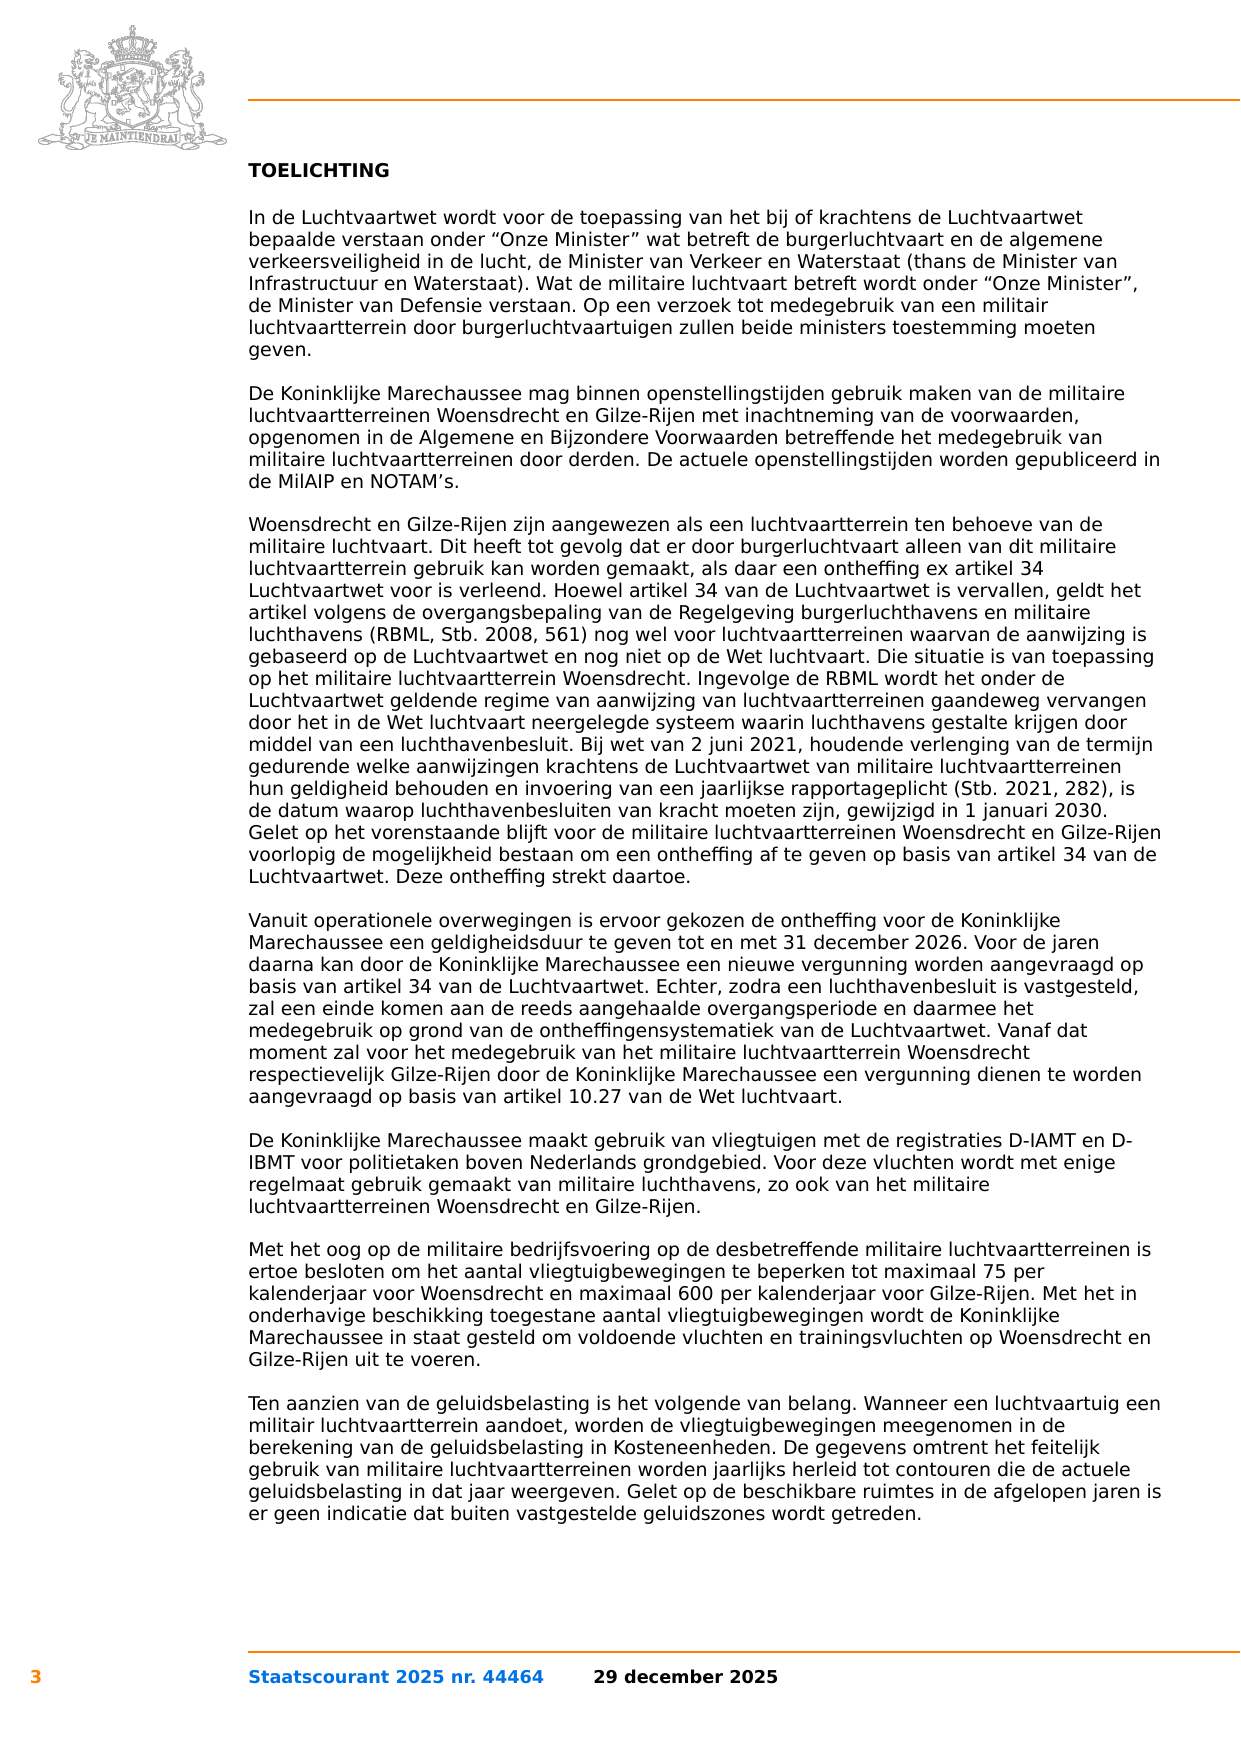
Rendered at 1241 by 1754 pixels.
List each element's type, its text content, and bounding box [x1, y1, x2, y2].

picture [38, 25, 227, 150]
subtitle TOELICHTING [248, 160, 1163, 182]
text Vanuit operationele overwegingen is ervoor gekozen de ontheffing voor de Koninklijke Marechaussee een geldigheidsduur te geven tot en met 31 december 2026. Voor de jaren daarna kan door de Koninklijke Marechaussee een nieuwe vergunning worden aangevraagd op basis van artikel 34 van de Luchtvaartwet. Echter, zodra een luchthavenbesluit is vastgesteld, zal een einde komen aan de reeds aangehaalde overgangsperiode en daarmee het medegebruik op grond van de ontheffingensystematiek van de Luchtvaartwet. Vanaf dat moment zal voor het medegebruik van het militaire luchtvaartterrein Woensdrecht respectievelijk Gilze-Rijen door de Koninklijke Marechaussee een vergunning dienen te worden aangevraagd op basis van artikel 10.27 van de Wet luchtvaart. [248, 910, 1163, 1108]
text In de Luchtvaartwet wordt voor de toepassing van het bij of krachtens de Luchtvaartwet bepaalde verstaan onder “Onze Minister” wat betreft de burgerluchtvaart en de algemene verkeersveiligheid in de lucht, de Minister van Verkeer en Waterstaat (thans de Minister van Infrastructuur en Waterstaat). Wat de militaire luchtvaart betreft wordt onder “Onze Minister”, de Minister van Defensie verstaan. Op een verzoek tot medegebruik van een militair luchtvaartterrein door burgerluchtvaartuigen zullen beide ministers toestemming moeten geven. [248, 207, 1163, 361]
text De Koninklijke Marechaussee maakt gebruik van vliegtuigen met de registraties D-IAMT en D-IBMT voor politietaken boven Nederlands grondgebied. Voor deze vluchten wordt met enige regelmaat gebruik gemaakt van militaire luchthavens, zo ook van het militaire luchtvaartterreinen Woensdrecht en Gilze-Rijen. [248, 1129, 1163, 1217]
text De Koninklijke Marechaussee mag binnen openstellingstijden gebruik maken van de militaire luchtvaartterreinen Woensdrecht en Gilze-Rijen met inachtneming van de voorwaarden, opgenomen in de Algemene en Bijzondere Voorwaarden betreffende het medegebruik van militaire luchtvaartterreinen door derden. De actuele openstellingstijden worden gepubliceerd in de MilAIP en NOTAM’s. [248, 383, 1163, 492]
text Ten aanzien van de geluidsbelasting is het volgende van belang. Wanneer een luchtvaartuig een militair luchtvaartterrein aandoet, worden de vliegtuigbewegingen meegenomen in de berekening van de geluidsbelasting in Kosteneenheden. De gegevens omtrent het feitelijk gebruik van militaire luchtvaartterreinen worden jaarlijks herleid tot contouren die de actuele geluidsbelasting in dat jaar weergeven. Gelet op de beschikbare ruimtes in de afgelopen jaren is er geen indicatie dat buiten vastgestelde geluidszones wordt getreden. [248, 1393, 1163, 1525]
text Met het oog op de militaire bedrijfsvoering op de desbetreffende militaire luchtvaartterreinen is ertoe besloten om het aantal vliegtuigbewegingen te beperken tot maximaal 75 per kalenderjaar voor Woensdrecht en maximaal 600 per kalenderjaar voor Gilze-Rijen. Met het in onderhavige beschikking toegestane aantal vliegtuigbewegingen wordt de Koninklijke Marechaussee in staat gesteld om voldoende vluchten en trainingsvluchten op Woensdrecht en Gilze-Rijen uit te voeren. [248, 1239, 1163, 1371]
text Woensdrecht en Gilze-Rijen zijn aangewezen als een luchtvaartterrein ten behoeve van de militaire luchtvaart. Dit heeft tot gevolg dat er door burgerluchtvaart alleen van dit militaire luchtvaartterrein gebruik kan worden gemaakt, als daar een ontheffing ex artikel 34 Luchtvaartwet voor is verleend. Hoewel artikel 34 van de Luchtvaartwet is vervallen, geldt het artikel volgens de overgangsbepaling van de Regelgeving burgerluchthavens en militaire luchthavens (RBML, Stb. 2008, 561) nog wel voor luchtvaartterreinen waarvan de aanwijzing is gebaseerd op de Luchtvaartwet en nog niet op de Wet luchtvaart. Die situatie is van toepassing op het militaire luchtvaartterrein Woensdrecht. Ingevolge de RBML wordt het onder de Luchtvaartwet geldende regime van aanwijzing van luchtvaartterreinen gaandeweg vervangen door het in de Wet luchtvaart neergelegde systeem waarin luchthavens gestalte krijgen door middel van een luchthavenbesluit. Bij wet van 2 juni 2021, houdende verlenging van de termijn gedurende welke aanwijzingen krachtens de Luchtvaartwet van militaire luchtvaartterreinen hun geldigheid behouden en invoering van een jaarlijkse rapportageplicht (Stb. 2021, 282), is de datum waarop luchthavenbesluiten van kracht moeten zijn, gewijzigd in 1 januari 2030. Gelet op het vorenstaande blijft voor de militaire luchtvaartterreinen Woensdrecht en Gilze-Rijen voorlopig de mogelijkheid bestaan om een ontheffing af te geven op basis van artikel 34 van de Luchtvaartwet. Deze ontheffing strekt daartoe. [248, 514, 1163, 888]
